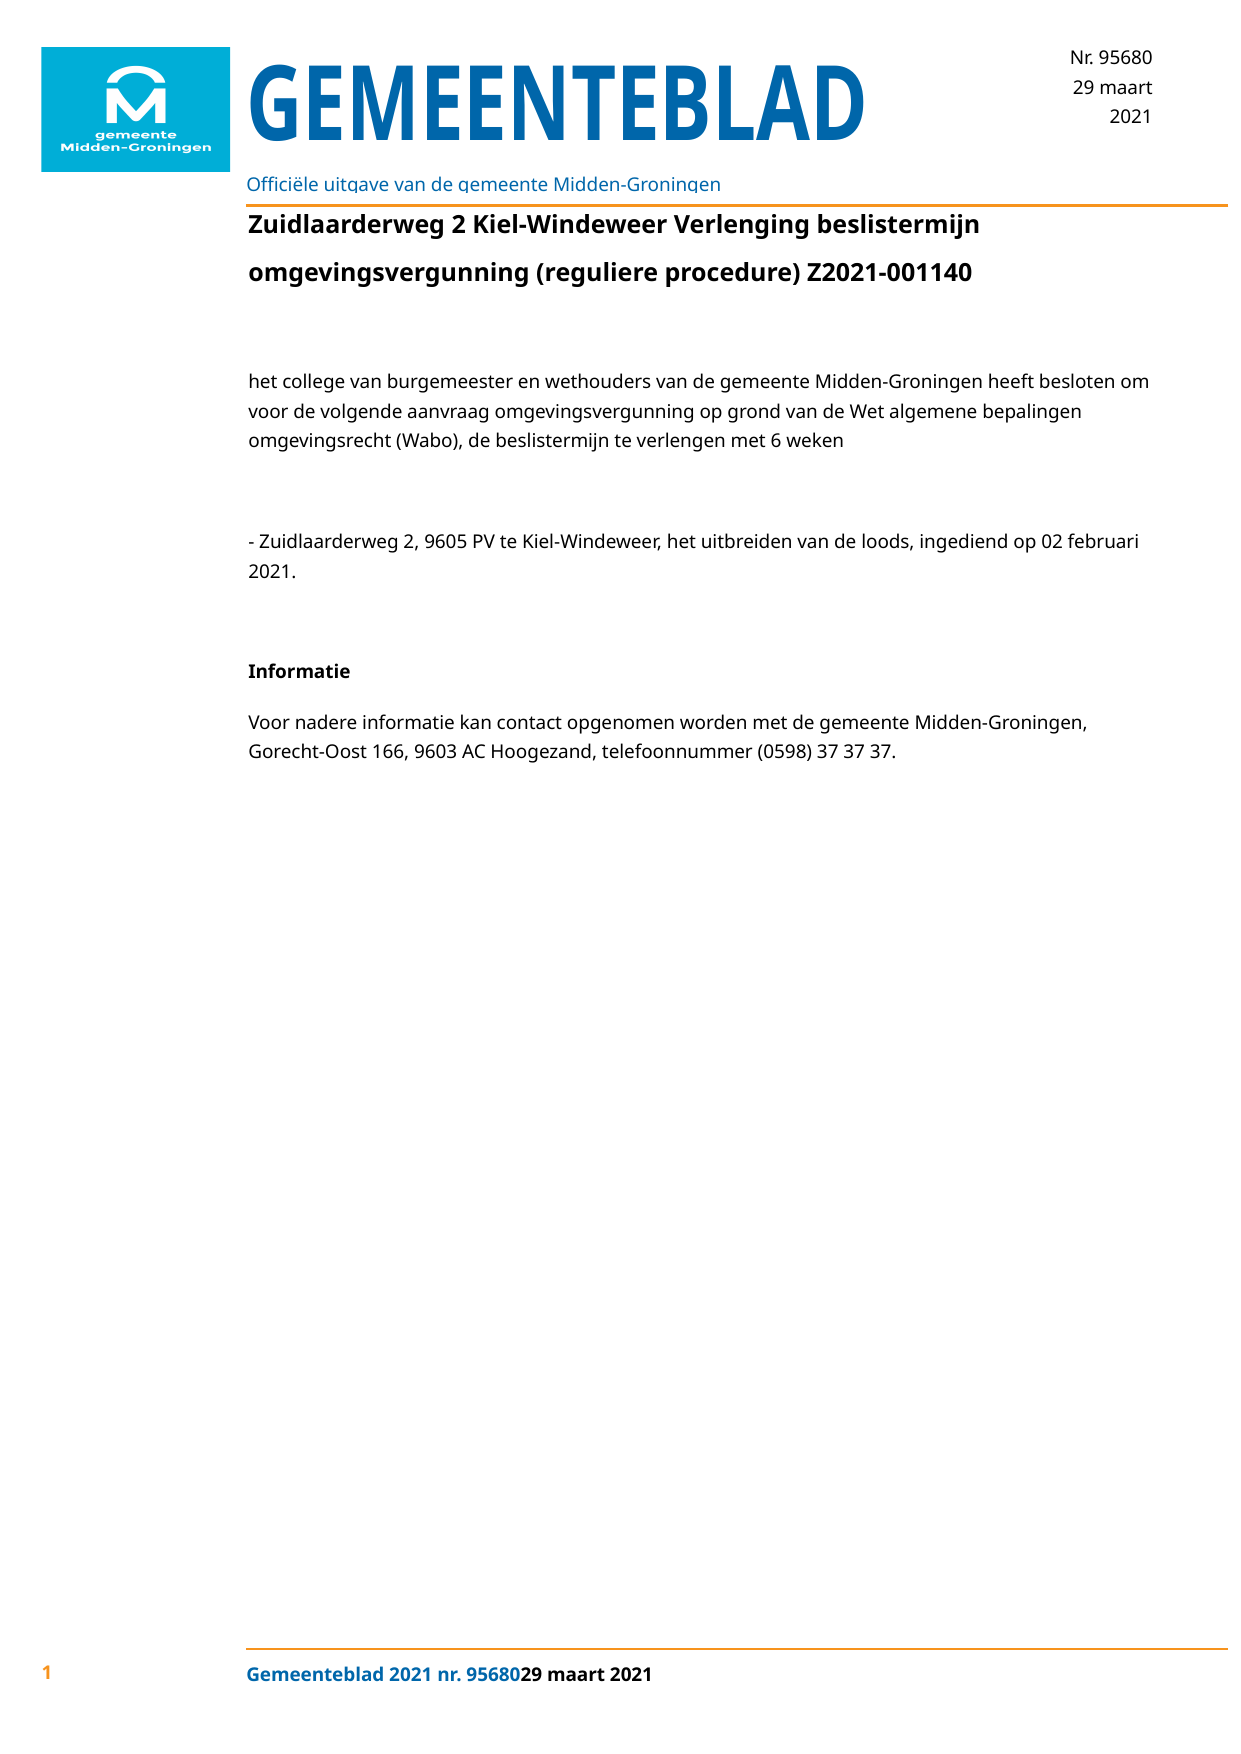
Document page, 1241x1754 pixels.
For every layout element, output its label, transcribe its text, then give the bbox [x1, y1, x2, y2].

picture [108, 66, 164, 82]
picture [107, 89, 165, 122]
text Voor nadere informatie kan contact opgenomen worden met de gemeente Midden-Groningen, Gorecht-Oost 166, 9603 AC Hoogezand, telefoonnummer (0598) 37 37 37. [248, 709, 1152, 764]
text het college van burgemeester en wethouders van de gemeente Midden-Groningen heeft besloten om voor de volgende aanvraag omgevingsvergunning op grond van de Wet algemene bepalingen omgevingsrecht (Wabo), de beslistermijn te verlengen met 6 weken [248, 368, 1152, 453]
text - Zuidlaarderweg 2, 9605 PV te Kiel-Windeweer, het uitbreiden van de loods, ingediend op 02 februari 2021. [248, 528, 1152, 584]
text Zuidlaarderweg 2 Kiel-Windeweer Verlenging beslistermijn omgevingsvergunning (reguliere procedure) Z2021-001140 [248, 207, 1152, 288]
text Informatie [248, 659, 1152, 684]
picture [184, 146, 190, 153]
